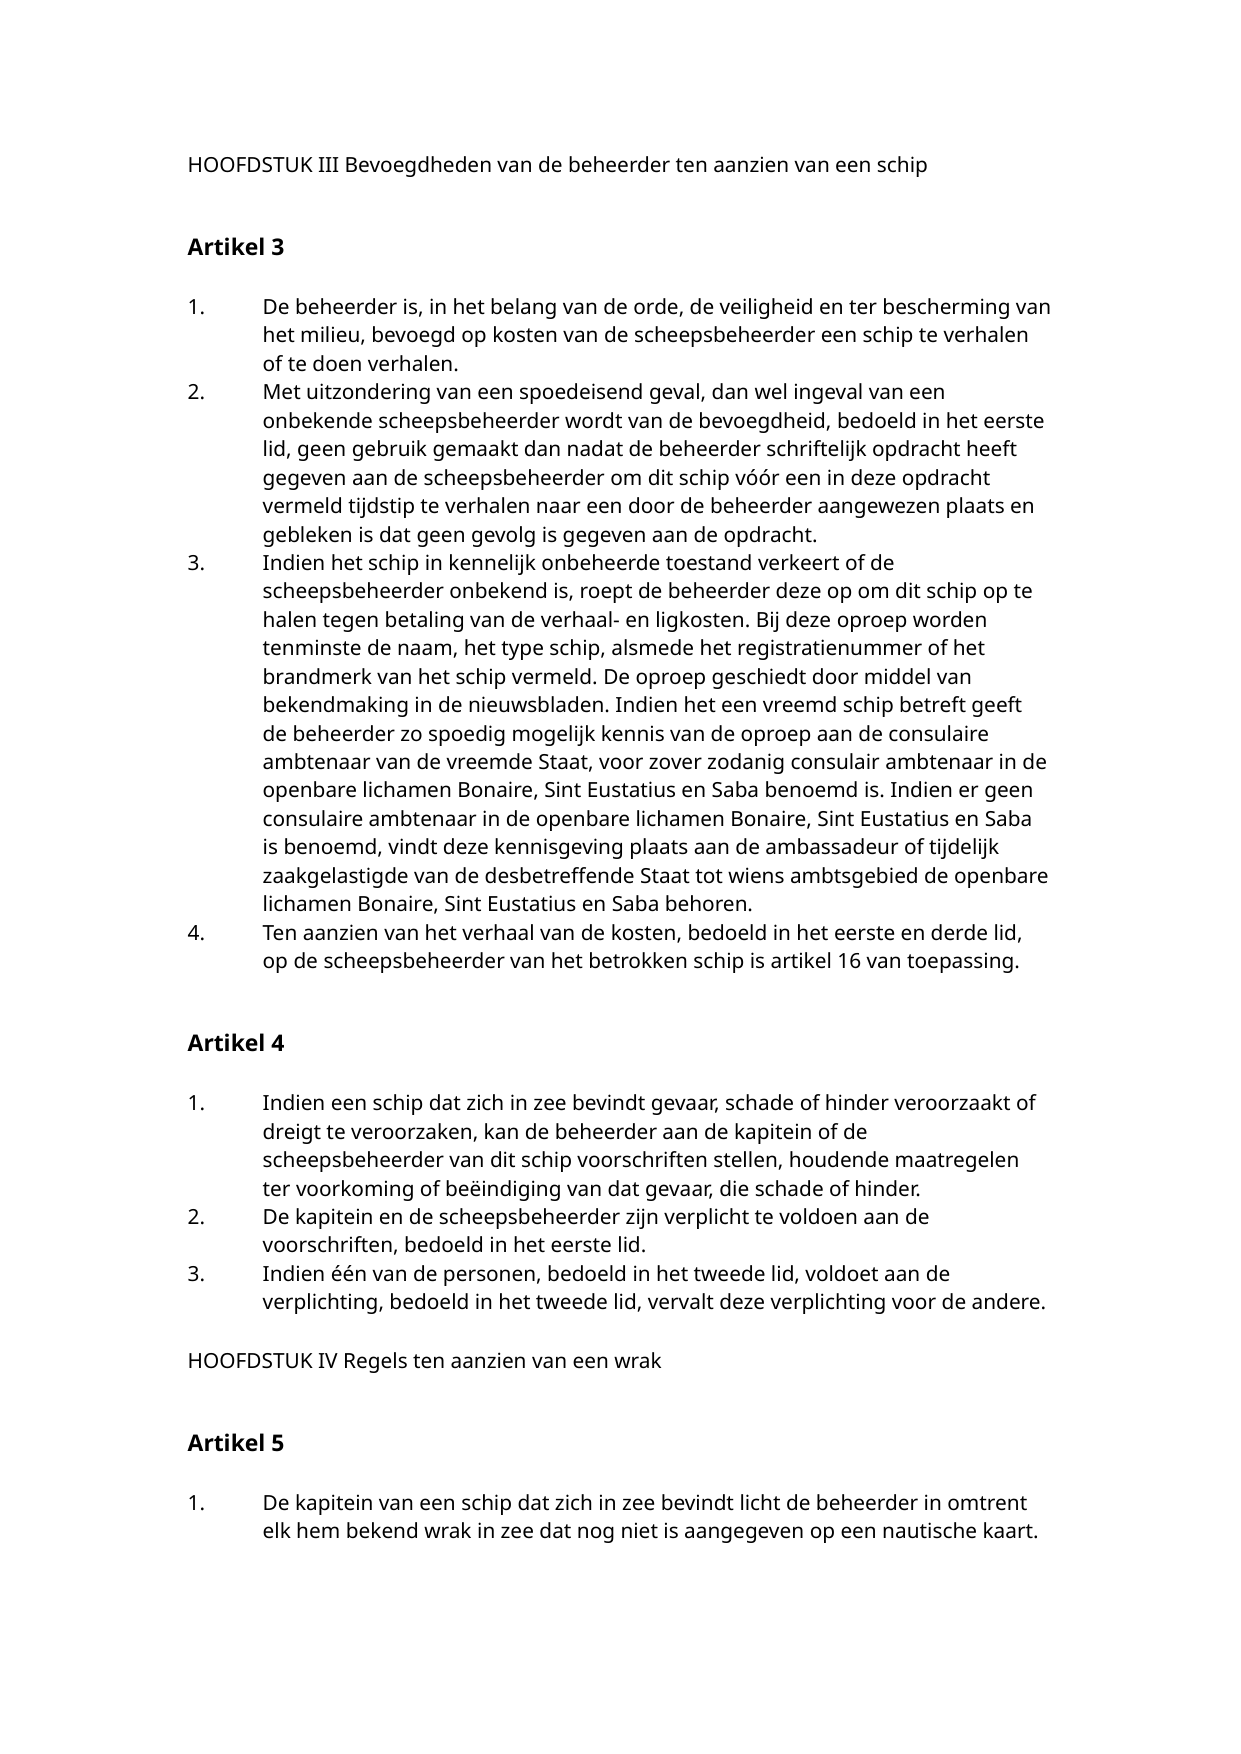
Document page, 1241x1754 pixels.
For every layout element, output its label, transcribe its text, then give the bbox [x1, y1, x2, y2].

subtitle HOOFDSTUK IV Regels ten aanzien van een wrak [187, 1346, 1053, 1374]
subtitle Artikel 3 [187, 231, 1053, 262]
list Ten aanzien van het verhaal van de kosten, bedoeld in het eerste en derde lid, op de scheepsbeheerder van het betrokken schip is artikel 16 van toepassing. [187, 918, 1053, 975]
list De kapitein en de scheepsbeheerder zijn verplicht te voldoen aan de voorschriften, bedoeld in het eerste lid. [187, 1202, 1053, 1259]
list Indien een schip dat zich in zee bevindt gevaar, schade of hinder veroorzaakt of dreigt te veroorzaken, kan de beheerder aan de kapitein of de scheepsbeheerder van dit schip voorschriften stellen, houdende maatregelen ter voorkoming of beëindiging van dat gevaar, die schade of hinder. [187, 1088, 1053, 1202]
list De beheerder is, in het belang van de orde, de veiligheid en ter bescherming van het milieu, bevoegd op kosten van de scheepsbeheerder een schip te verhalen of te doen verhalen. [187, 292, 1053, 377]
subtitle Artikel 4 [187, 1027, 1053, 1058]
list Met uitzondering van een spoedeisend geval, dan wel ingeval van een onbekende scheepsbeheerder wordt van de bevoegdheid, bedoeld in het eerste lid, geen gebruik gemaakt dan nadat de beheerder schriftelijk opdracht heeft gegeven aan de scheepsbeheerder om dit schip vóór een in deze opdracht vermeld tijdstip te verhalen naar een door de beheerder aangewezen plaats en gebleken is dat geen gevolg is gegeven aan de opdracht. [187, 377, 1053, 548]
list De kapitein van een schip dat zich in zee bevindt licht de beheerder in omtrent elk hem bekend wrak in zee dat nog niet is aangegeven op een nautische kaart. [187, 1488, 1053, 1545]
list Indien één van de personen, bedoeld in het tweede lid, voldoet aan de verplichting, bedoeld in het tweede lid, vervalt deze verplichting voor de andere. [187, 1259, 1053, 1316]
list Indien het schip in kennelijk onbeheerde toestand verkeert of de scheepsbeheerder onbekend is, roept de beheerder deze op om dit schip op te halen tegen betaling van de verhaal- en ligkosten. Bij deze oproep worden tenminste de naam, het type schip, alsmede het registratienummer of het brandmerk van het schip vermeld. De oproep geschiedt door middel van bekendmaking in de nieuwsbladen. Indien het een vreemd schip betreft geeft de beheerder zo spoedig mogelijk kennis van de oproep aan de consulaire ambtenaar van de vreemde Staat, voor zover zodanig consulair ambtenaar in de openbare lichamen Bonaire, Sint Eustatius en Saba benoemd is. Indien er geen consulaire ambtenaar in de openbare lichamen Bonaire, Sint Eustatius en Saba is benoemd, vindt deze kennisgeving plaats aan de ambassadeur of tijdelijk zaakgelastigde van de desbetreffende Staat tot wiens ambtsgebied de openbare lichamen Bonaire, Sint Eustatius en Saba behoren. [187, 548, 1053, 918]
subtitle Artikel 5 [187, 1427, 1053, 1458]
subtitle HOOFDSTUK III Bevoegdheden van de beheerder ten aanzien van een schip [187, 150, 1053, 178]
